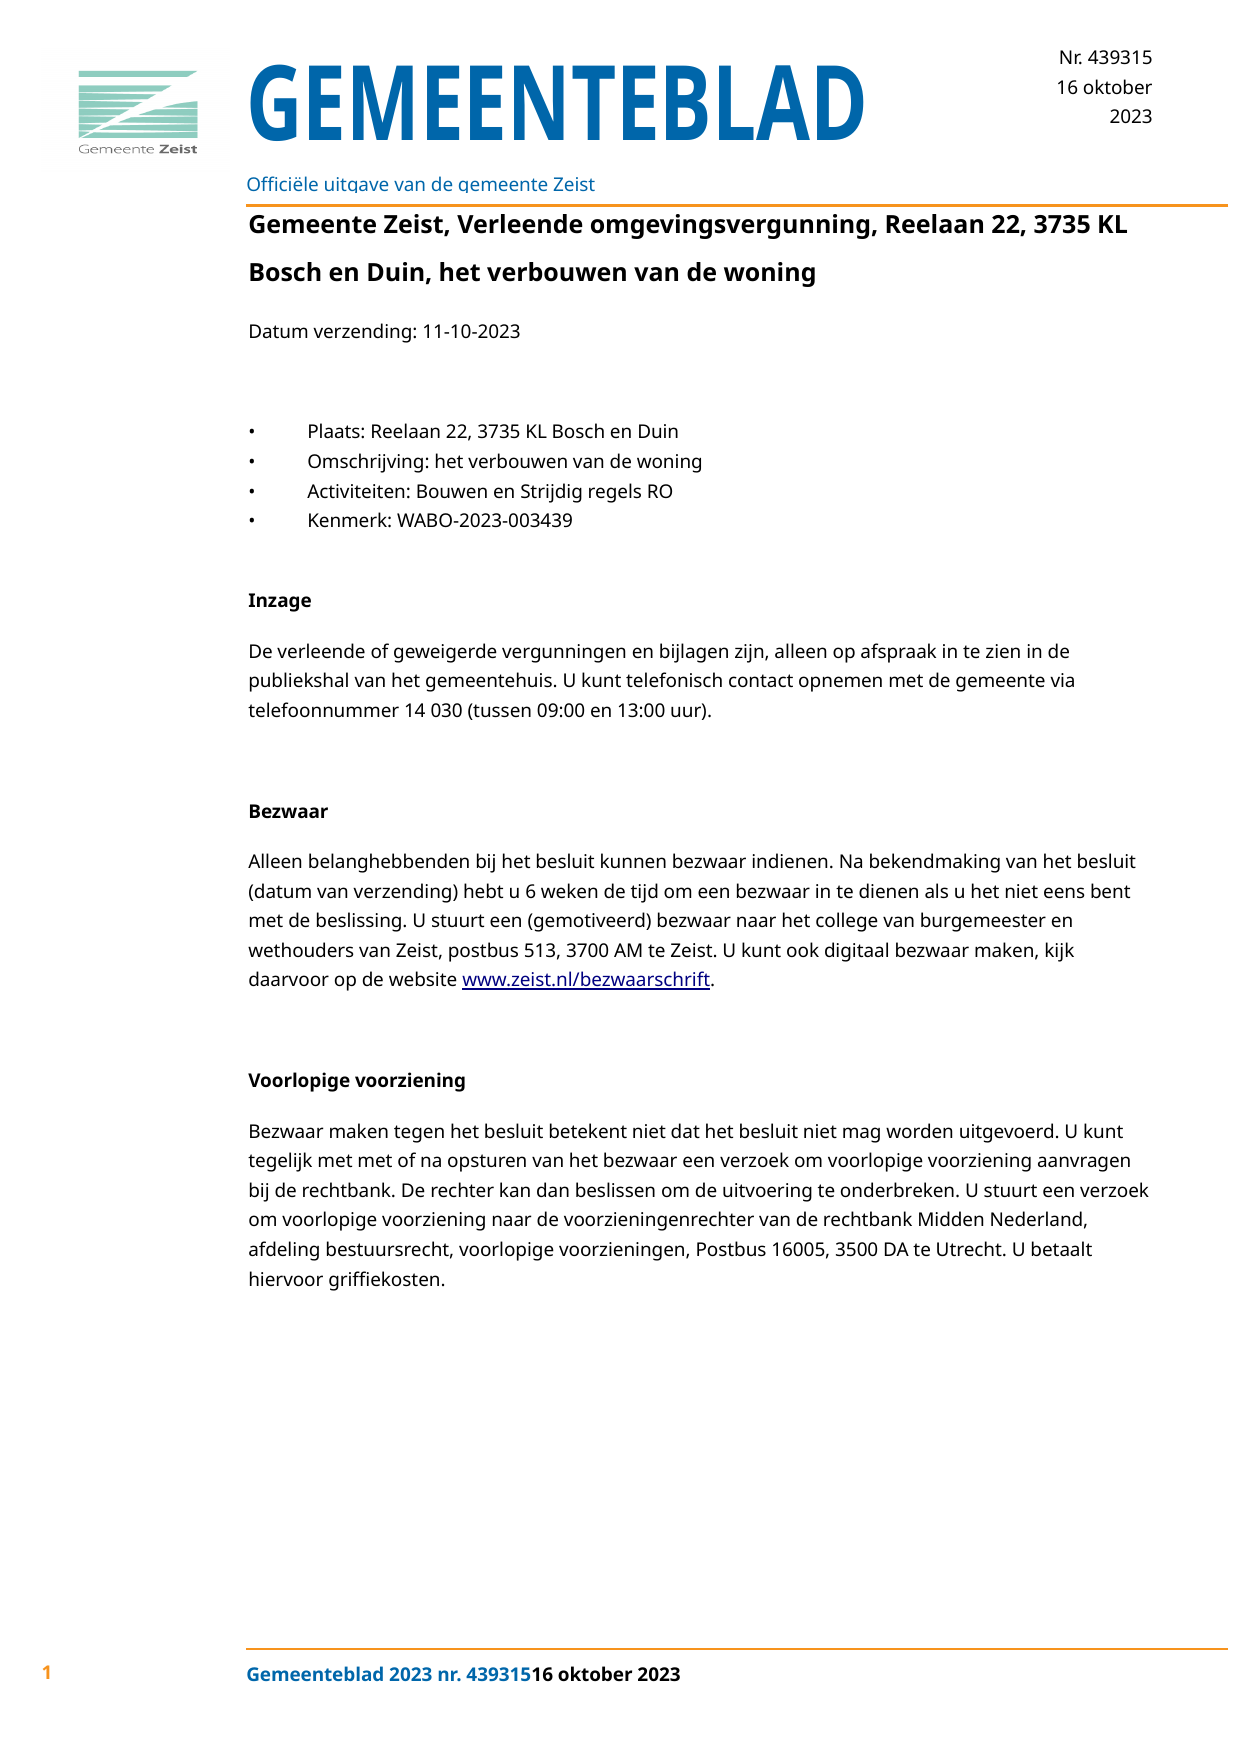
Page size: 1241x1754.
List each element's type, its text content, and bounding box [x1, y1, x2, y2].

list Activiteiten: Bouwen en Strijdig regels RO [248, 478, 1152, 504]
list Kenmerk: WABO-2023-003439 [248, 507, 1152, 533]
list Omschrijving: het verbouwen van de woning [248, 448, 1152, 474]
text De verleende of geweigerde vergunningen en bijlagen zijn, alleen op afspraak in te zien in de publiekshal van het gemeentehuis. U kunt telefonisch contact opnemen met de gemeente via telefoonnummer 14 030 (tussen 09:00 en 13:00 uur). [248, 638, 1152, 723]
text Bezwaar maken tegen het besluit betekent niet dat het besluit niet mag worden uitgevoerd. U kunt tegelijk met met of na opsturen van het bezwaar een verzoek om voorlopige voorziening aanvragen bij de rechtbank. De rechter kan dan beslissen om de uitvoering te onderbreken. U stuurt een verzoek om voorlopige voorziening naar de voorzieningenrechter van de rechtbank Midden Nederland, afdeling bestuursrecht, voorlopige voorzieningen, Postbus 16005, 3500 DA te Utrecht. U betaalt hiervoor griffiekosten. [248, 1118, 1152, 1292]
text Bezwaar [248, 798, 1152, 824]
text Datum verzending: 11-10-2023 [248, 318, 1152, 344]
list Plaats: Reelaan 22, 3735 KL Bosch en Duin [248, 419, 1152, 444]
picture [41, 47, 231, 172]
text Gemeente Zeist, Verleende omgevingsvergunning, Reelaan 22, 3735 KL Bosch en Duin, het verbouwen van de woning [248, 207, 1152, 288]
text Voorlopige voorziening [248, 1067, 1152, 1093]
text Inzage [248, 587, 1152, 613]
text Alleen belanghebbenden bij het besluit kunnen bezwaar indienen. Na bekendmaking van het besluit (datum van verzending) hebt u 6 weken de tijd om een bezwaar in te dienen als u het niet eens bent met de beslissing. U stuurt een (gemotiveerd) bezwaar naar het college van burgemeester en wethouders van Zeist, postbus 513, 3700 AM te Zeist. U kunt ook digitaal bezwaar maken, kijk daarvoor op de website www.zeist.nl/bezwaarschrift. [248, 848, 1152, 992]
